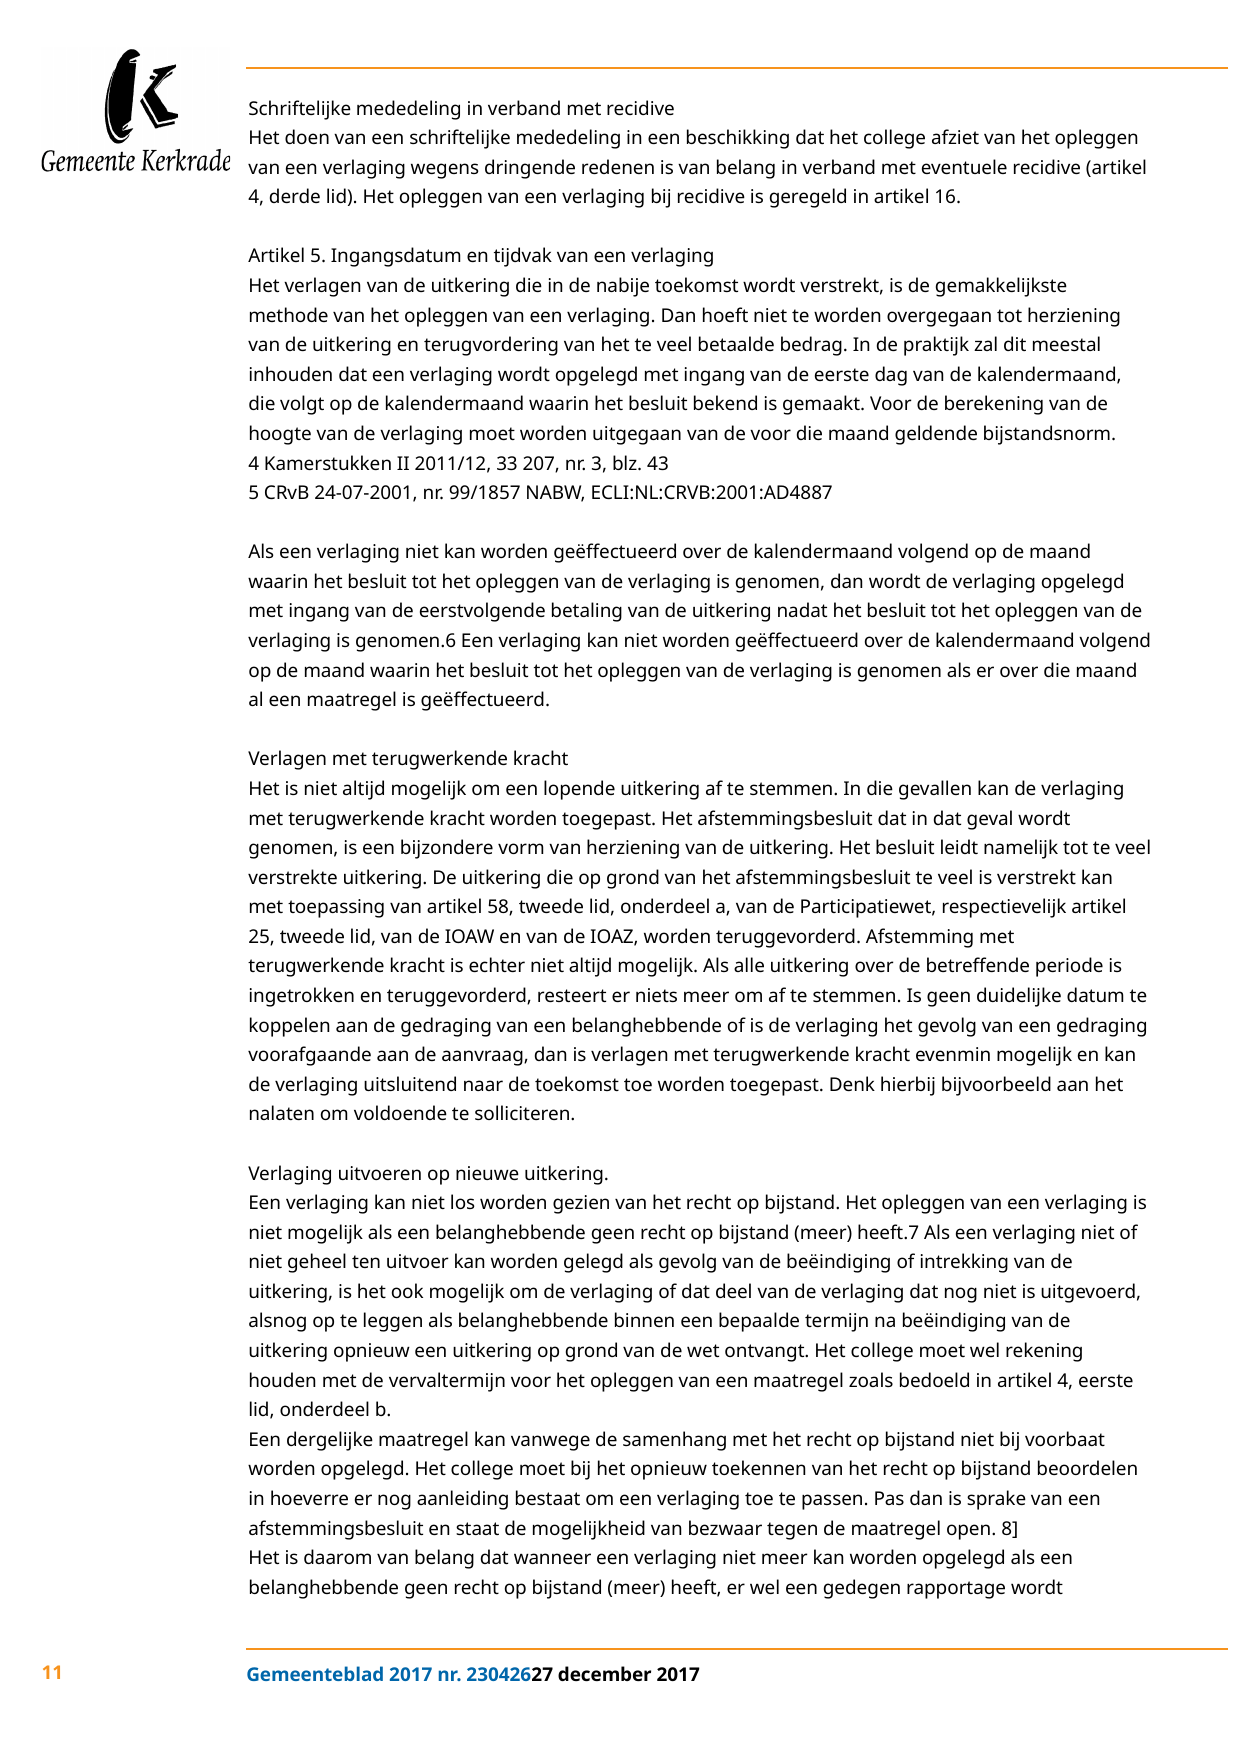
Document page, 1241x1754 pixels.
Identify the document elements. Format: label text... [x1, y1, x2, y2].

text Schriftelijke mededeling in verband met recidive [248, 95, 1152, 121]
text Het is daarom van belang dat wanneer een verlaging niet meer kan worden opgelegd als een belanghebbende geen recht op bijstand (meer) heeft, er wel een gedegen rapportage wordt [248, 1544, 1152, 1600]
text Een verlaging kan niet los worden gezien van het recht op bijstand. Het opleggen van een verlaging is niet mogelijk als een belanghebbende geen recht op bijstand (meer) heeft.7 Als een verlaging niet of niet geheel ten uitvoer kan worden gelegd als gevolg van de beëindiging of intrekking van de uitkering, is het ook mogelijk om de verlaging of dat deel van de verlaging dat nog niet is uitgevoerd, alsnog op te leggen als belanghebbende binnen een bepaalde termijn na beëindiging van de uitkering opnieuw een uitkering op grond van de wet ontvangt. Het college moet wel rekening houden met de vervaltermijn voor het opleggen van een maatregel zoals bedoeld in artikel 4, eerste lid, onderdeel b. [248, 1189, 1152, 1422]
text Verlagen met terugwerkende kracht [248, 746, 1152, 771]
picture [41, 47, 231, 172]
text 4 Kamerstukken II 2011/12, 33 207, nr. 3, blz. 43 [248, 450, 1152, 476]
text Het verlagen van de uitkering die in de nabije toekomst wordt verstrekt, is de gemakkelijkste methode van het opleggen van een verlaging. Dan hoeft niet te worden overgegaan tot herziening van de uitkering en terugvordering van het te veel betaalde bedrag. In de praktijk zal dit meestal inhouden dat een verlaging wordt opgelegd met ingang van de eerste dag van de kalendermaand, die volgt op de kalendermaand waarin het besluit bekend is gemaakt. Voor de berekening van de hoogte van de verlaging moet worden uitgegaan van de voor die maand geldende bijstandsnorm. [248, 272, 1152, 446]
text Een dergelijke maatregel kan vanwege de samenhang met het recht op bijstand niet bij voorbaat worden opgelegd. Het college moet bij het opnieuw toekennen van het recht op bijstand beoordelen in hoeverre er nog aanleiding bestaat om een verlaging toe te passen. Pas dan is sprake van een afstemmingsbesluit en staat de mogelijkheid van bezwaar tegen de maatregel open. 8] [248, 1426, 1152, 1541]
text Artikel 5. Ingangsdatum en tijdvak van een verlaging [248, 243, 1152, 268]
text Als een verlaging niet kan worden geëffectueerd over de kalendermaand volgend op de maand waarin het besluit tot het opleggen van de verlaging is genomen, dan wordt de verlaging opgelegd met ingang van de eerstvolgende betaling van de uitkering nadat het besluit tot het opleggen van de verlaging is genomen.6 Een verlaging kan niet worden geëffectueerd over de kalendermaand volgend op de maand waarin het besluit tot het opleggen van de verlaging is genomen als er over die maand al een maatregel is geëffectueerd. [248, 538, 1152, 712]
text Het is niet altijd mogelijk om een lopende uitkering af te stemmen. In die gevallen kan de verlaging met terugwerkende kracht worden toegepast. Het afstemmingsbesluit dat in dat geval wordt genomen, is een bijzondere vorm van herziening van de uitkering. Het besluit leidt namelijk tot te veel verstrekte uitkering. De uitkering die op grond van het afstemmingsbesluit te veel is verstrekt kan met toepassing van artikel 58, tweede lid, onderdeel a, van de Participatiewet, respectievelijk artikel 25, tweede lid, van de IOAW en van de IOAZ, worden teruggevorderd. Afstemming met terugwerkende kracht is echter niet altijd mogelijk. Als alle uitkering over de betreffende periode is ingetrokken en teruggevorderd, resteert er niets meer om af te stemmen. Is geen duidelijke datum te koppelen aan de gedraging van een belanghebbende of is de verlaging het gevolg van een gedraging voorafgaande aan de aanvraag, dan is verlagen met terugwerkende kracht evenmin mogelijk en kan de verlaging uitsluitend naar de toekomst toe worden toegepast. Denk hierbij bijvoorbeeld aan het nalaten om voldoende te solliciteren. [248, 775, 1152, 1126]
text Verlaging uitvoeren op nieuwe uitkering. [248, 1160, 1152, 1186]
text 5 CRvB 24-07-2001, nr. 99/1857 NABW, ECLI:NL:CRVB:2001:AD4887 [248, 479, 1152, 505]
text Het doen van een schriftelijke mededeling in een beschikking dat het college afziet van het opleggen van een verlaging wegens dringende redenen is van belang in verband met eventuele recidive (artikel 4, derde lid). Het opleggen van een verlaging bij recidive is geregeld in artikel 16. [248, 124, 1152, 209]
